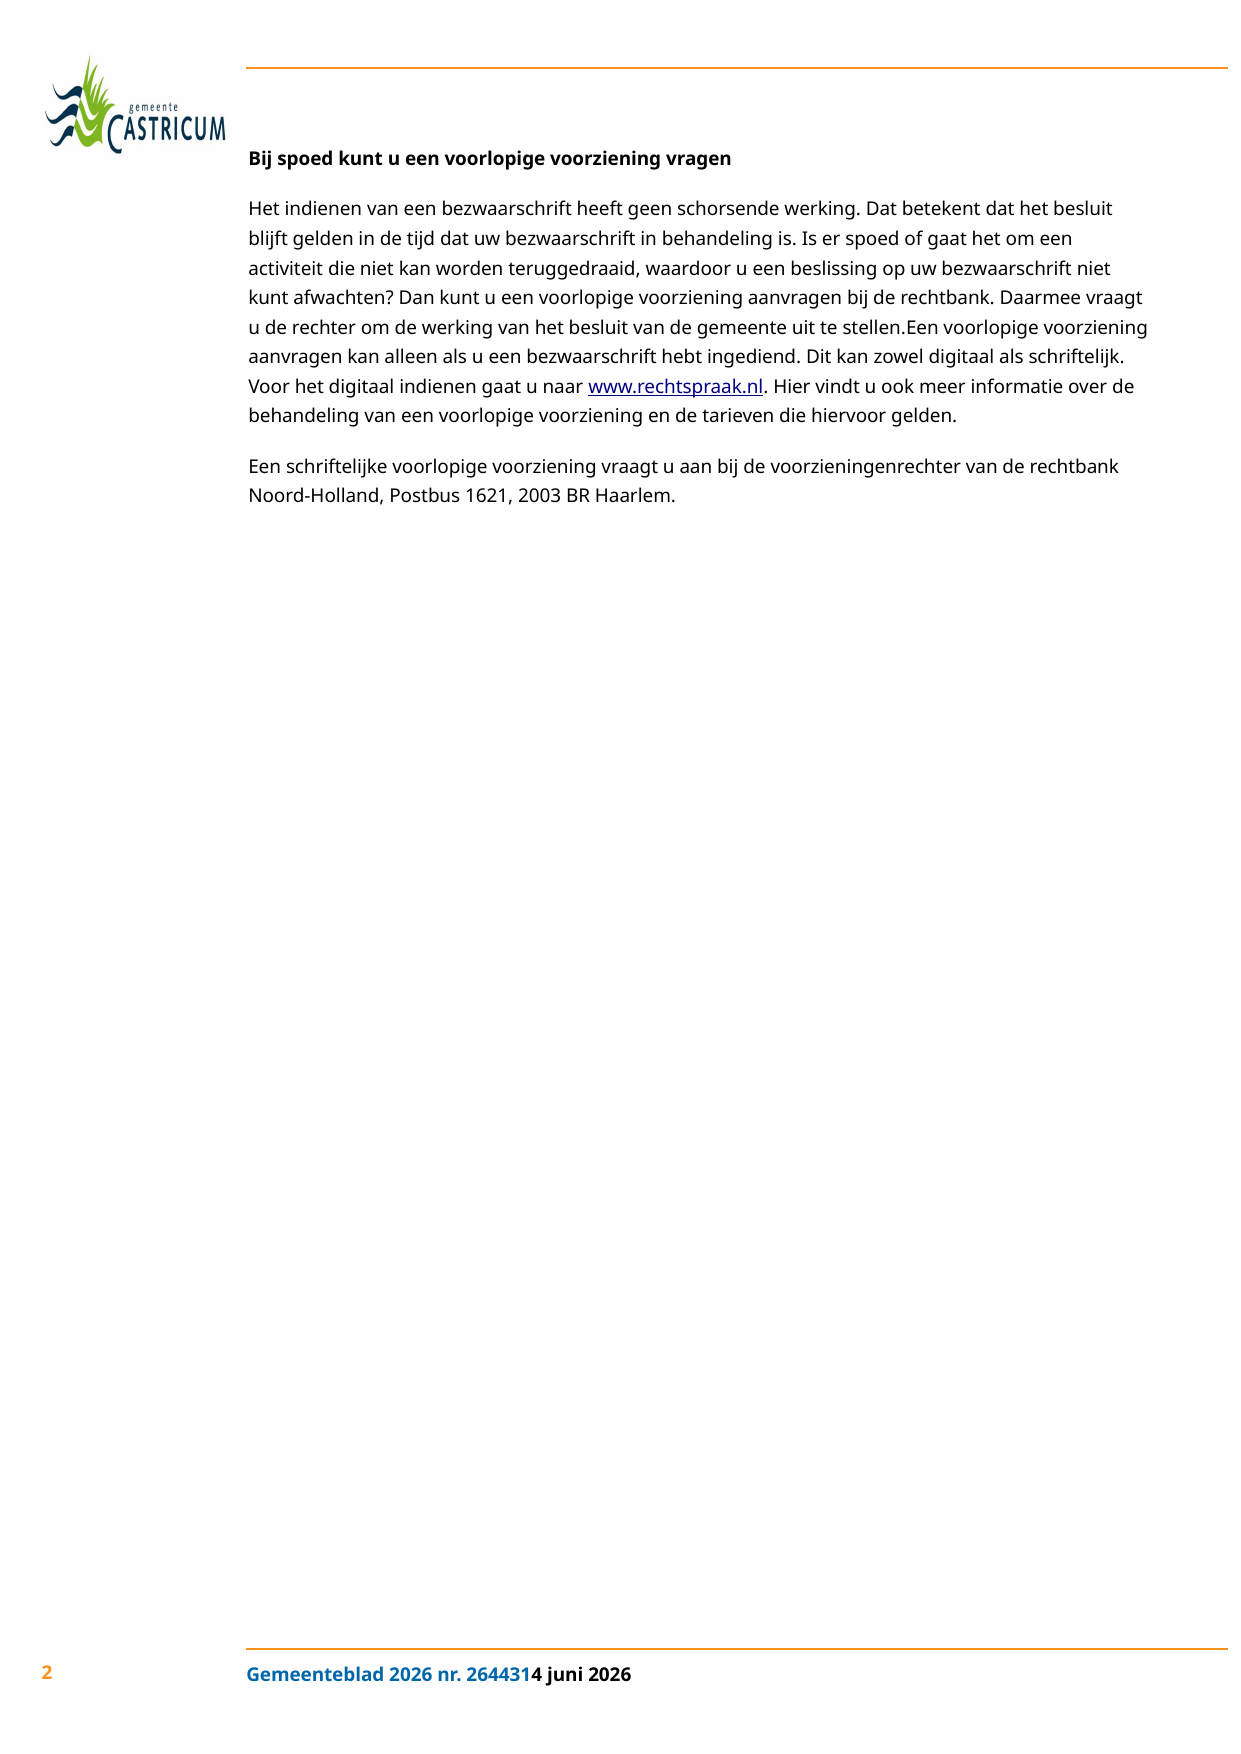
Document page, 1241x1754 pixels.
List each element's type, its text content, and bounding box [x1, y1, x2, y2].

picture [41, 47, 231, 172]
text Het indienen van een bezwaarschrift heeft geen schorsende werking. Dat betekent dat het besluit blijft gelden in de tijd dat uw bezwaarschrift in behandeling is. Is er spoed of gaat het om een activiteit die niet kan worden teruggedraaid, waardoor u een beslissing op uw bezwaarschrift niet kunt afwachten? Dan kunt u een voorlopige voorziening aanvragen bij de rechtbank. Daarmee vraagt u de rechter om de werking van het besluit van de gemeente uit te stellen.Een voorlopige voorziening aanvragen kan alleen als u een bezwaarschrift hebt ingediend. Dit kan zowel digitaal als schriftelijk. Voor het digitaal indienen gaat u naar www.rechtspraak.nl. Hier vindt u ook meer informatie over de behandeling van een voorlopige voorziening en de tarieven die hiervoor gelden. [248, 196, 1152, 428]
text Een schriftelijke voorlopige voorziening vraagt u aan bij de voorzieningenrechter van de rechtbank Noord-Holland, Postbus 1621, 2003 BR Haarlem. [248, 453, 1152, 508]
text Bij spoed kunt u een voorlopige voorziening vragen [248, 145, 1152, 171]
